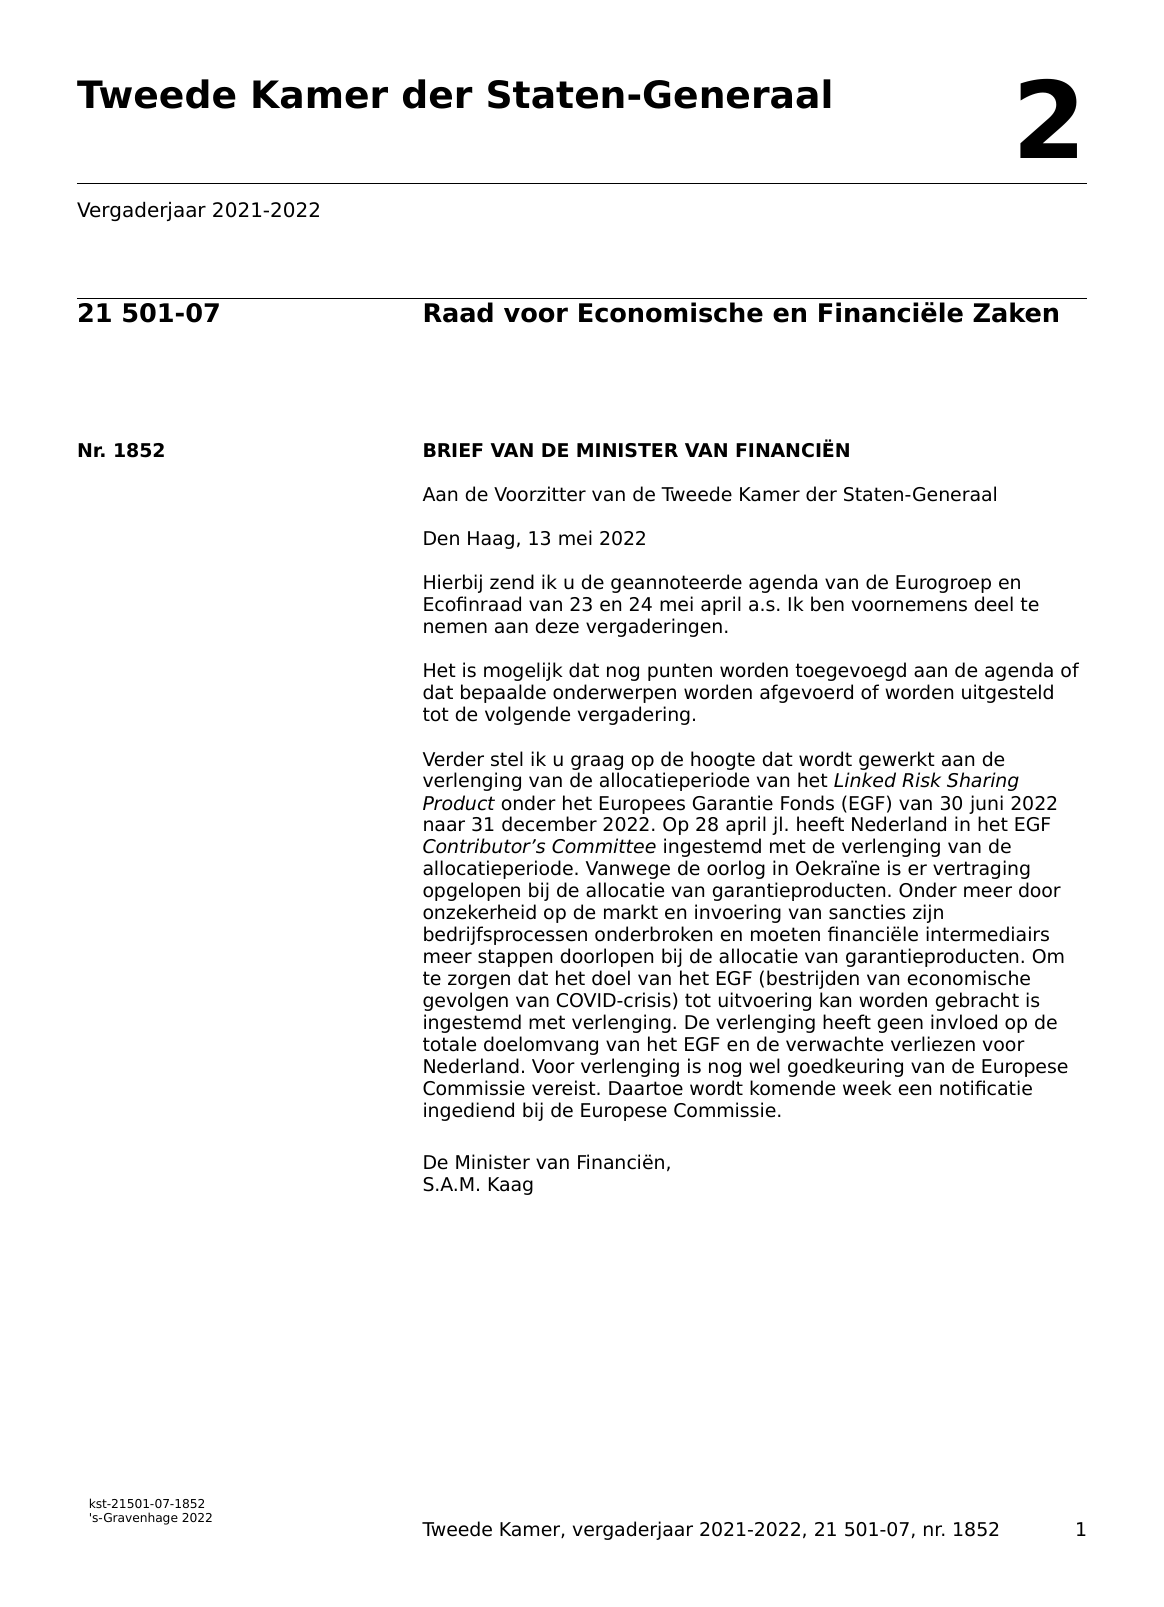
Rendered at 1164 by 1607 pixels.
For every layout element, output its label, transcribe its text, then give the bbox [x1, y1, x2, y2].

text kst-21501-07-1852 [88, 1497, 323, 1511]
subtitle Nr. 1852 BRIEF VAN DE MINISTER VAN FINANCIËN [77, 440, 1087, 462]
text Aan de Voorzitter van de Tweede Kamer der Staten-Generaal [422, 484, 1087, 506]
text Verder stel ik u graag op de hoogte dat wordt gewerkt aan de verlenging van de allocatieperiode van het Linked Risk Sharing Product onder het Europees Garantie Fonds (EGF) van 30 juni 2022 naar 31 december 2022. Op 28 april jl. heeft Nederland in het EGF Contributor’s Committee ingestemd met de verlenging van de allocatieperiode. Vanwege de oorlog in Oekraïne is er vertraging opgelopen bij de allocatie van garantieproducten. Onder meer door onzekerheid op de markt en invoering van sancties zijn bedrijfsprocessen onderbroken en moeten financiële intermediairs meer stappen doorlopen bij de allocatie van garantieproducten. Om te zorgen dat het doel van het EGF (bestrijden van economische gevolgen van COVID-crisis) tot uitvoering kan worden gebracht is ingestemd met verlenging. De verlenging heeft geen invloed op de totale doelomvang van het EGF en de verwachte verliezen voor Nederland. Voor verlenging is nog wel goedkeuring van de Europese Commissie vereist. Daartoe wordt komende week een notificatie ingediend bij de Europese Commissie. [422, 748, 1087, 1122]
table_header 2 [886, 59, 1087, 183]
text De Minister van Financiën, S.A.M. Kaag [422, 1152, 1087, 1196]
subtitle 21 501-07 Raad voor Economische en Financiële Zaken [77, 299, 1087, 329]
text Den Haag, 13 mei 2022 [422, 528, 1087, 550]
text 's-Gravenhage 2022 [88, 1511, 323, 1525]
table_cell Vergaderjaar 2021-2022 [77, 184, 1087, 298]
text Hierbij zend ik u de geannoteerde agenda van de Eurogroep en Ecofinraad van 23 en 24 mei april a.s. Ik ben voornemens deel te nemen aan deze vergaderingen. [422, 572, 1087, 638]
table_header Tweede Kamer der Staten-Generaal [77, 59, 886, 183]
text Het is mogelijk dat nog punten worden toegevoegd aan de agenda of dat bepaalde onderwerpen worden afgevoerd of worden uitgesteld tot de volgende vergadering. [422, 660, 1087, 726]
